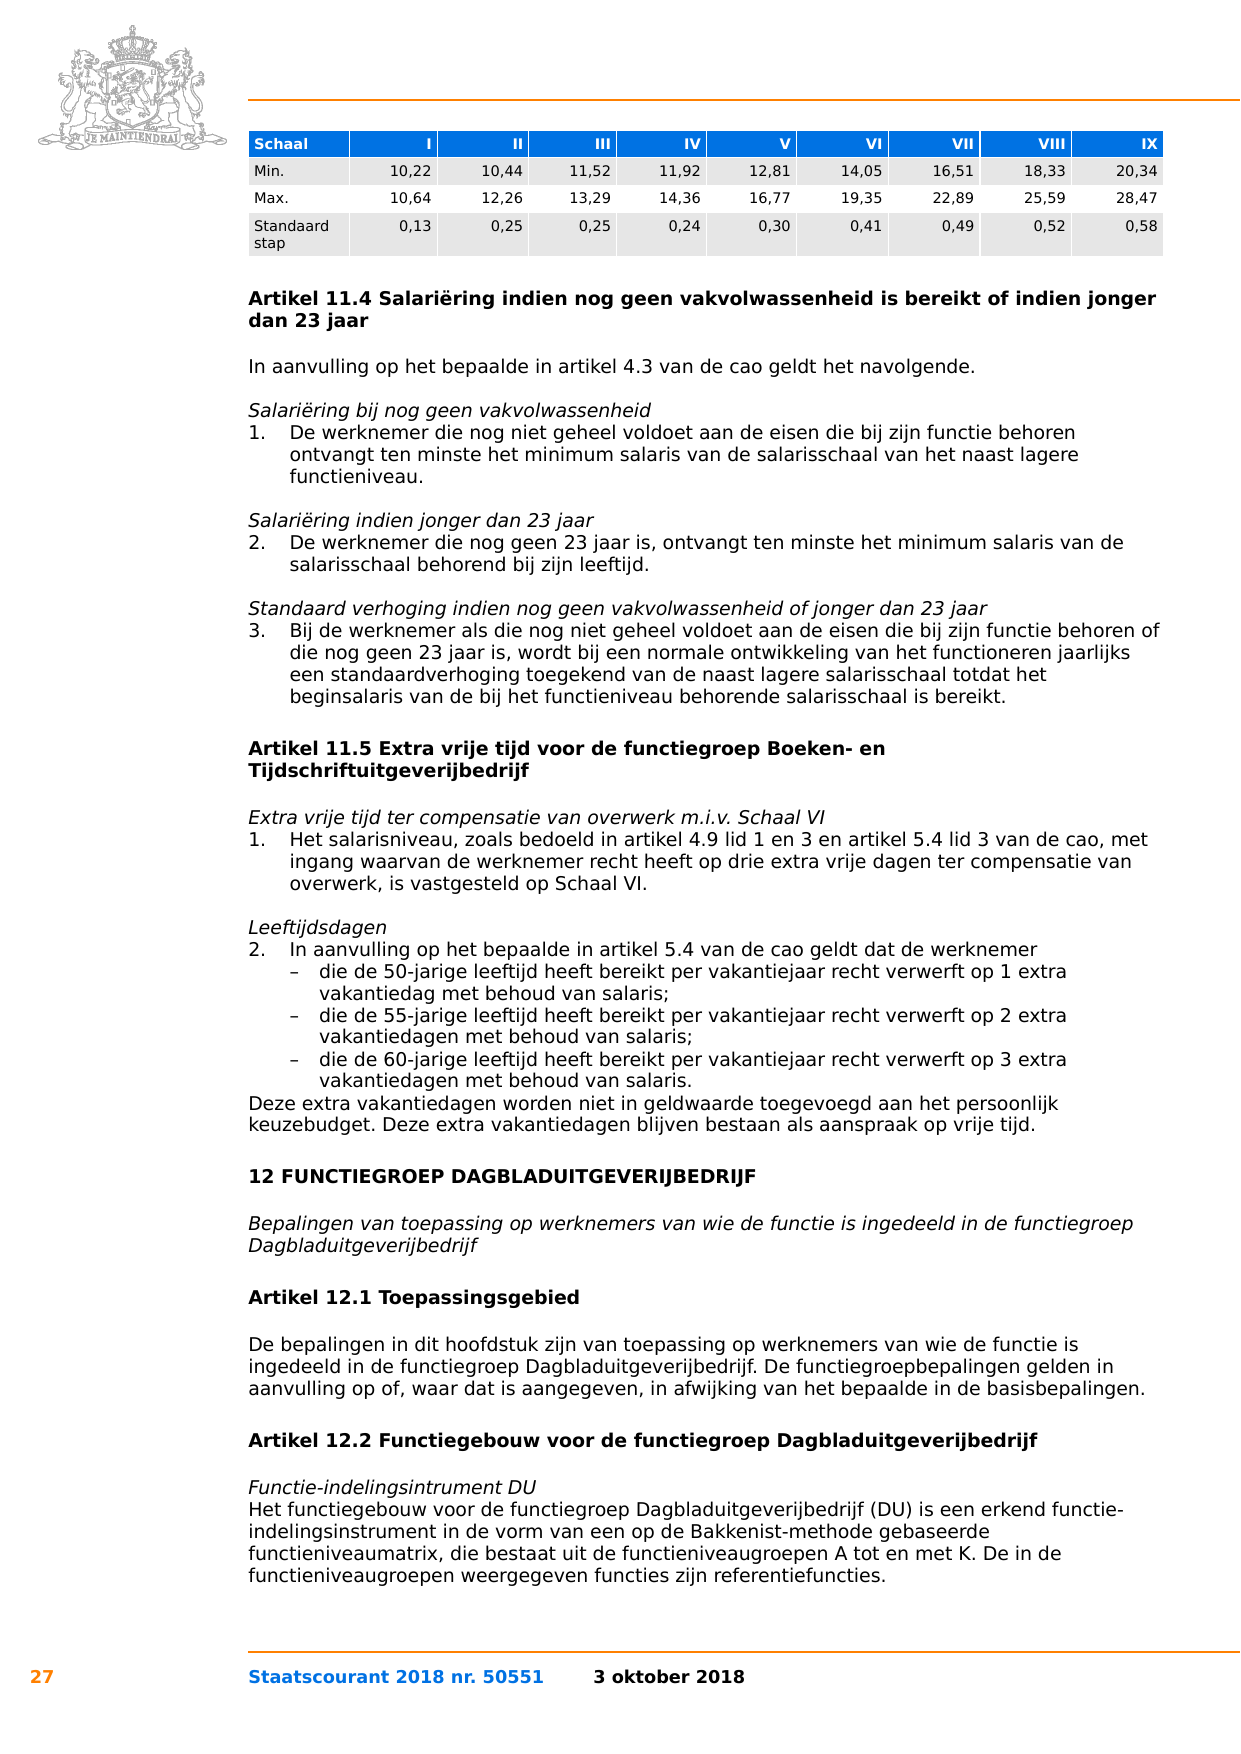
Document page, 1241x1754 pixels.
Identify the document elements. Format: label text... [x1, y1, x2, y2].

table_cell 0,52 [981, 213, 1071, 256]
text In aanvulling op het bepaalde in artikel 4.3 van de cao geldt het navolgende. [248, 356, 1163, 378]
picture [38, 25, 227, 150]
table_cell 10,44 [438, 158, 528, 185]
table_header VII [889, 131, 979, 157]
subtitle Standaard verhoging indien nog geen vakvolwassenheid of jonger dan 23 jaar [248, 598, 1163, 620]
table_cell 11,52 [529, 158, 616, 185]
subtitle Artikel 11.4 Salariëring indien nog geen vakvolwassenheid is bereikt of indien jonger dan 23 jaar [248, 287, 1163, 331]
table_cell 25,59 [981, 186, 1071, 212]
subtitle Salariëring bij nog geen vakvolwassenheid [248, 400, 1163, 422]
text – die de 50-jarige leeftijd heeft bereikt per vakantiejaar recht verwerft op 1 extra vakantiedag met behoud van salaris; [289, 961, 1163, 1004]
table_cell 12,81 [707, 158, 796, 185]
table_cell 0,58 [1072, 213, 1163, 256]
subtitle Leeftijdsdagen [248, 917, 1163, 938]
table_cell 16,77 [707, 186, 796, 212]
table_cell 10,64 [350, 186, 437, 212]
table_cell 14,36 [617, 186, 706, 212]
subtitle Extra vrije tijd ter compensatie van overwerk m.i.v. Schaal VI [248, 807, 1163, 829]
text – die de 55-jarige leeftijd heeft bereikt per vakantiejaar recht verwerft op 2 extra vakantiedagen met behoud van salaris; [289, 1004, 1163, 1048]
text Het functiegebouw voor de functiegroep Dagbladuitgeverijbedrijf (DU) is een erkend functie-indelingsinstrument in de vorm van een op de Bakkenist-methode gebaseerde functieniveaumatrix, die bestaat uit de functieniveaugroepen A tot en met K. De in de functieniveaugroepen weergegeven functies zijn referentiefuncties. [248, 1499, 1163, 1587]
text 2. In aanvulling op het bepaalde in artikel 5.4 van de cao geldt dat de werknemer [248, 938, 1163, 961]
table_cell 0,25 [438, 213, 528, 256]
table_cell 20,34 [1072, 158, 1163, 185]
text 3. Bij de werknemer als die nog niet geheel voldoet aan de eisen die bij zijn functie behoren of die nog geen 23 jaar is, wordt bij een normale ontwikkeling van het functioneren jaarlijks een standaardverhoging toegekend van de naast lagere salarisschaal totdat het beginsalaris van de bij het functieniveau behorende salarisschaal is bereikt. [248, 620, 1163, 708]
table_header VI [797, 131, 888, 157]
text – die de 60-jarige leeftijd heeft bereikt per vakantiejaar recht verwerft op 3 extra vakantiedagen met behoud van salaris. [289, 1048, 1163, 1092]
table_cell Max. [249, 186, 349, 212]
table_cell 0,24 [617, 213, 706, 256]
table_cell 14,05 [797, 158, 888, 185]
table_header V [707, 131, 796, 157]
table_cell 0,25 [529, 213, 616, 256]
table_header Schaal [249, 131, 349, 157]
table_cell Min. [249, 158, 349, 185]
table_header II [438, 131, 528, 157]
subtitle Functie-indelingsintrument DU [248, 1477, 1163, 1499]
table_cell 12,26 [438, 186, 528, 212]
text 1. Het salarisniveau, zoals bedoeld in artikel 4.9 lid 1 en 3 en artikel 5.4 lid 3 van de cao, met ingang waarvan de werknemer recht heeft op drie extra vrije dagen ter compensatie van overwerk, is vastgesteld op Schaal VI. [248, 829, 1163, 895]
table_cell 13,29 [529, 186, 616, 212]
text Bepalingen van toepassing op werknemers van wie de functie is ingedeeld in de functiegroep Dagbladuitgeverijbedrijf [248, 1213, 1163, 1257]
text De bepalingen in dit hoofdstuk zijn van toepassing op werknemers van wie de functie is ingedeeld in de functiegroep Dagbladuitgeverijbedrijf. De functiegroepbepalingen gelden in aanvulling op of, waar dat is aangegeven, in afwijking van het bepaalde in de basisbepalingen. [248, 1334, 1163, 1400]
subtitle Artikel 11.5 Extra vrije tijd voor de functiegroep Boeken- en Tijdschriftuitgeverijbedrijf [248, 738, 1163, 782]
subtitle Salariëring indien jonger dan 23 jaar [248, 510, 1163, 532]
subtitle Artikel 12.2 Functiegebouw voor de functiegroep Dagbladuitgeverijbedrijf [248, 1430, 1163, 1452]
text 2. De werknemer die nog geen 23 jaar is, ontvangt ten minste het minimum salaris van de salarisschaal behorend bij zijn leeftijd. [248, 532, 1163, 576]
table_cell Standaard stap [249, 213, 349, 256]
table_cell 0,41 [797, 213, 888, 256]
table_header VIII [981, 131, 1071, 157]
table_cell 0,13 [350, 213, 437, 256]
table_header IX [1072, 131, 1163, 157]
table_cell 10,22 [350, 158, 437, 185]
table_cell 0,49 [889, 213, 979, 256]
text 1. De werknemer die nog niet geheel voldoet aan de eisen die bij zijn functie behoren ontvangt ten minste het minimum salaris van de salarisschaal van het naast lagere functieniveau. [248, 422, 1163, 488]
table_cell 19,35 [797, 186, 888, 212]
table_cell 11,92 [617, 158, 706, 185]
table_header IV [617, 131, 706, 157]
text Deze extra vakantiedagen worden niet in geldwaarde toegevoegd aan het persoonlijk keuzebudget. Deze extra vakantiedagen blijven bestaan als aanspraak op vrije tijd. [248, 1092, 1163, 1136]
table_cell 18,33 [981, 158, 1071, 185]
table_cell 22,89 [889, 186, 979, 212]
table_header I [350, 131, 437, 157]
table_header III [529, 131, 616, 157]
subtitle 12 FUNCTIEGROEP DAGBLADUITGEVERIJBEDRIJF [248, 1166, 1163, 1188]
table_cell 28,47 [1072, 186, 1163, 212]
table_cell 16,51 [889, 158, 979, 185]
subtitle Artikel 12.1 Toepassingsgebied [248, 1287, 1163, 1309]
table_cell 0,30 [707, 213, 796, 256]
